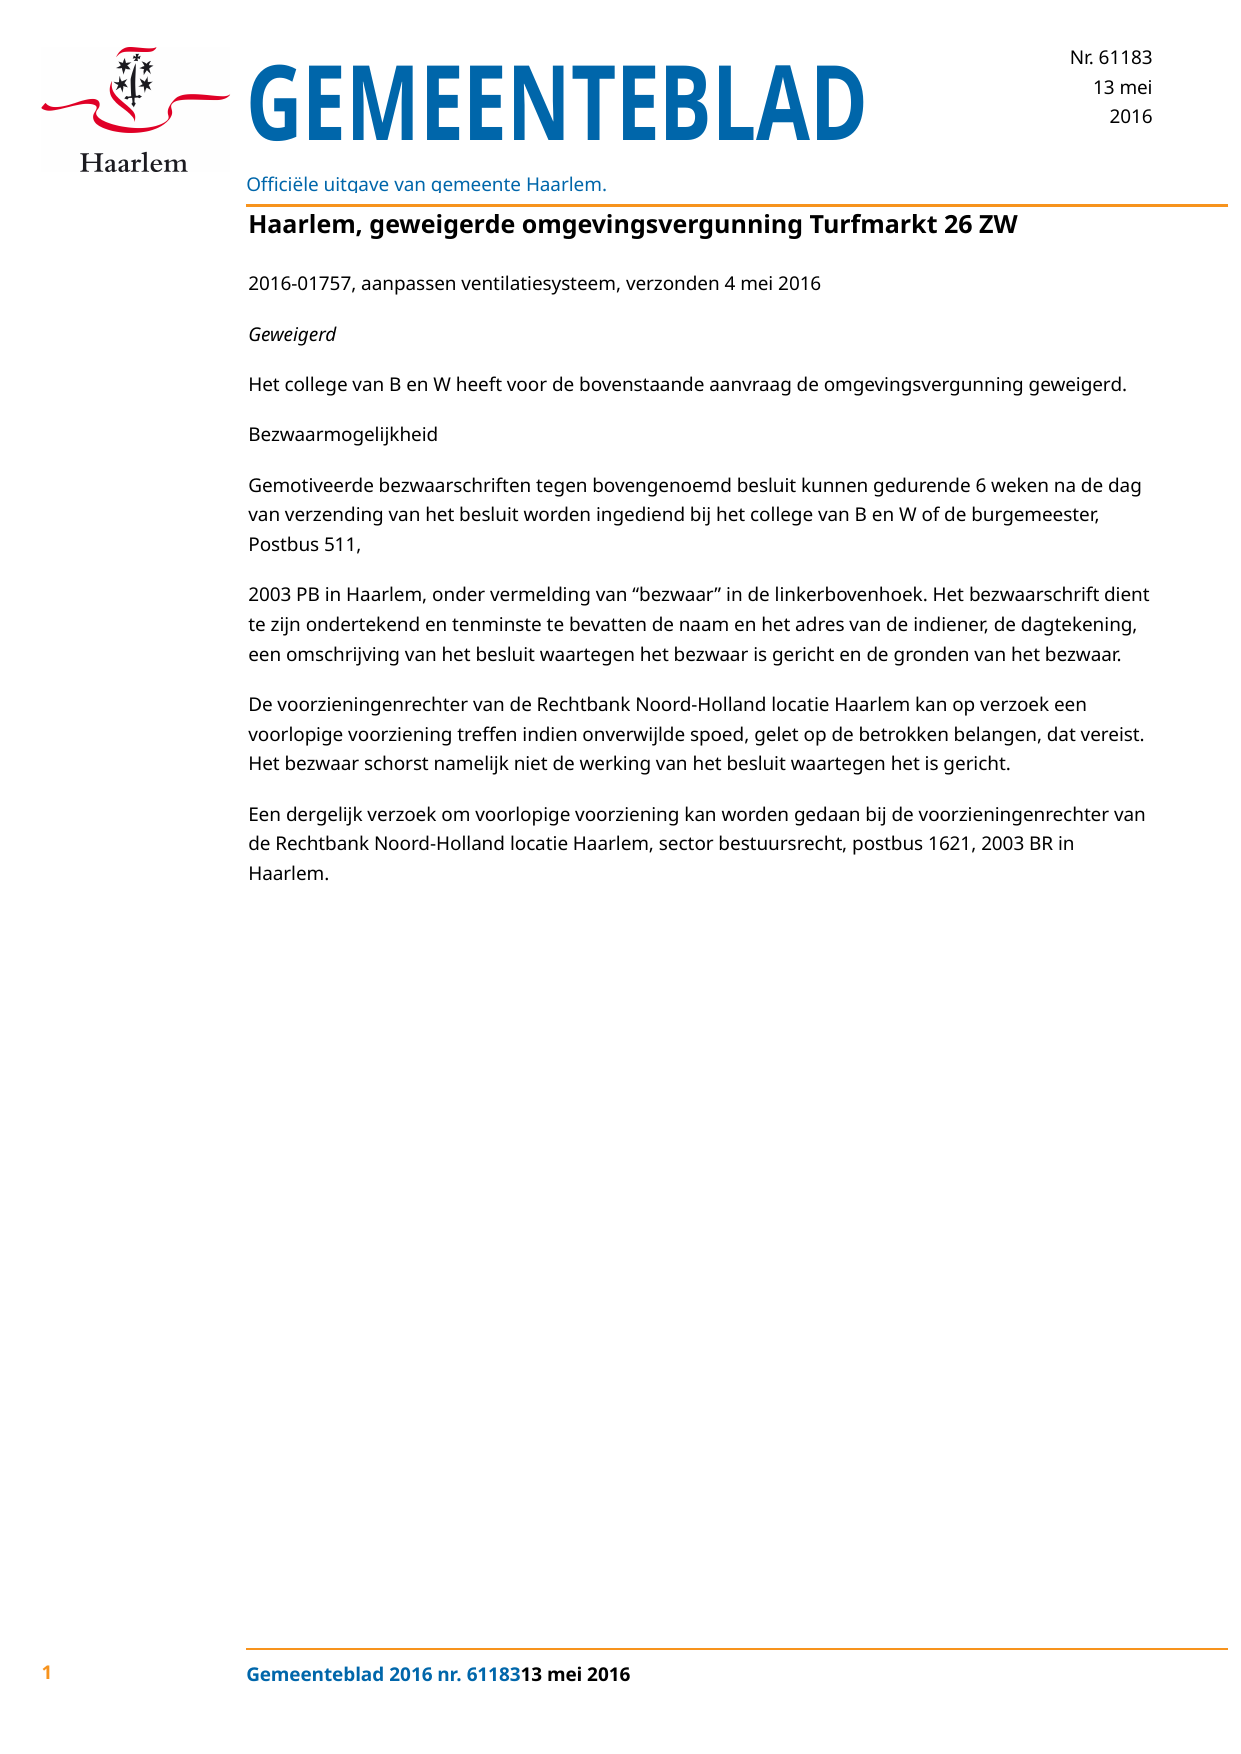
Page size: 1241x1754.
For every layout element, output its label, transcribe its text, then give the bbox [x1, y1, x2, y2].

text Haarlem, geweigerde omgevingsvergunning Turfmarkt 26 ZW [248, 207, 1152, 241]
text 2016-01757, aanpassen ventilatiesysteem, verzonden 4 mei 2016 [248, 270, 1152, 296]
text Het college van B en W heeft voor de bovenstaande aanvraag de omgevingsvergunning geweigerd. [248, 371, 1152, 397]
text Gemotiveerde bezwaarschriften tegen bovengenoemd besluit kunnen gedurende 6 weken na de dag van verzending van het besluit worden ingediend bij het college van B en W of de burgemeester, Postbus 511, [248, 472, 1152, 557]
text Geweigerd [248, 321, 1152, 346]
text De voorzieningenrechter van de Rechtbank Noord-Holland locatie Haarlem kan op verzoek een voorlopige voorziening treffen indien onverwijlde spoed, gelet op de betrokken belangen, dat vereist. Het bezwaar schorst namelijk niet de werking van het besluit waartegen het is gericht. [248, 691, 1152, 776]
picture [41, 47, 231, 172]
text Een dergelijk verzoek om voorlopige voorziening kan worden gedaan bij de voorzieningenrechter van de Rechtbank Noord-Holland locatie Haarlem, sector bestuursrecht, postbus 1621, 2003 BR in Haarlem. [248, 801, 1152, 886]
text Bezwaarmogelijkheid [248, 422, 1152, 447]
text 2003 PB in Haarlem, onder vermelding van “bezwaar” in de linkerbovenhoek. Het bezwaarschrift dient te zijn ondertekend en tenminste te bevatten de naam en het adres van de indiener, de dagtekening, een omschrijving van het besluit waartegen het bezwaar is gericht en de gronden van het bezwaar. [248, 582, 1152, 666]
